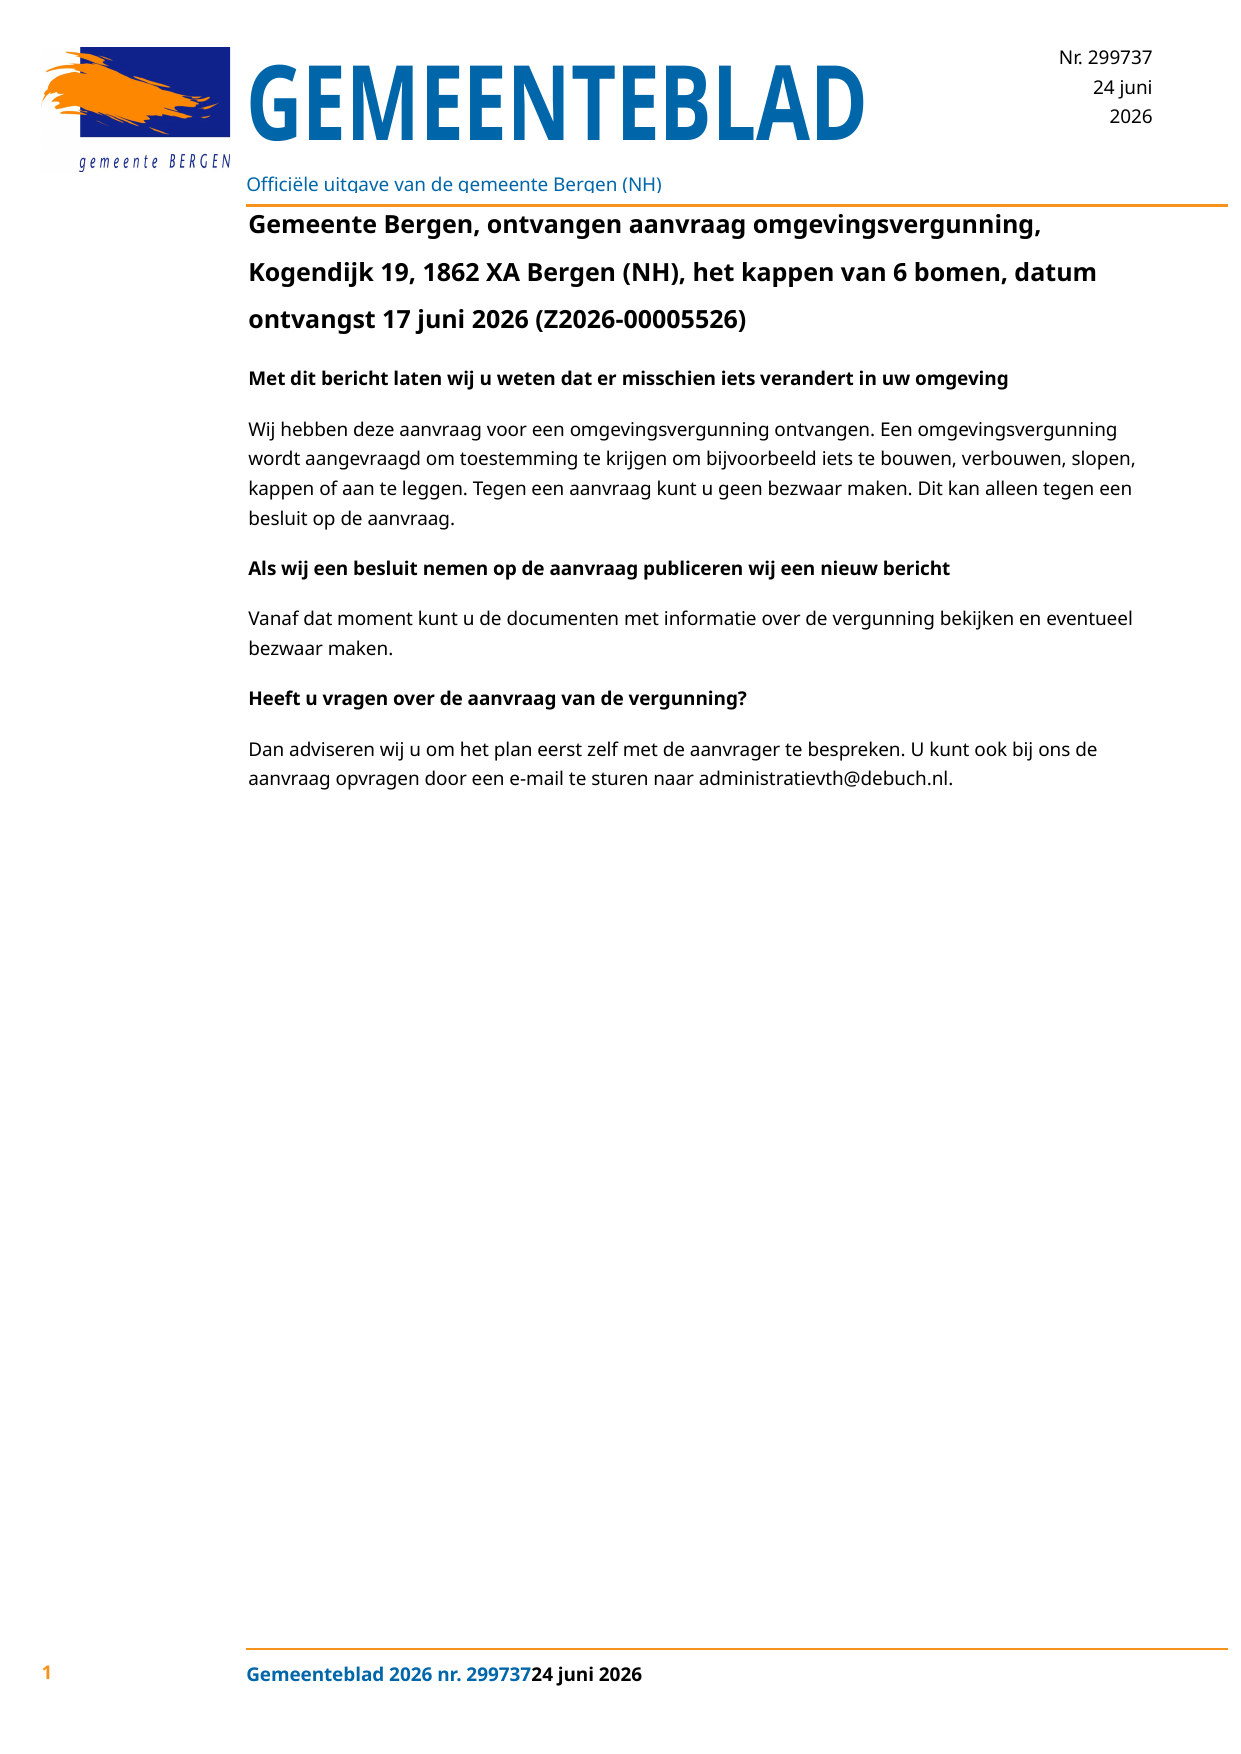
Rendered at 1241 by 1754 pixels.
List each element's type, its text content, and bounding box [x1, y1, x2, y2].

text Als wij een besluit nemen op de aanvraag publiceren wij een nieuw bericht [248, 555, 1152, 581]
text Met dit bericht laten wij u weten dat er misschien iets verandert in uw omgeving [248, 366, 1152, 391]
text Gemeente Bergen, ontvangen aanvraag omgevingsvergunning, Kogendijk 19, 1862 XA Bergen (NH), het kappen van 6 bomen, datum ontvangst 17 juni 2026 (Z2026-00005526) [248, 207, 1152, 336]
text Dan adviseren wij u om het plan eerst zelf met de aanvrager te bespreken. U kunt ook bij ons de aanvraag opvragen door een e-mail te sturen naar administratievth@debuch.nl. [248, 736, 1152, 791]
picture [41, 47, 231, 172]
text Vanaf dat moment kunt u de documenten met informatie over de vergunning bekijken en eventueel bezwaar maken. [248, 606, 1152, 661]
text Heeft u vragen over de aanvraag van de vergunning? [248, 686, 1152, 711]
text Wij hebben deze aanvraag voor een omgevingsvergunning ontvangen. Een omgevingsvergunning wordt aangevraagd om toestemming te krijgen om bijvoorbeeld iets te bouwen, verbouwen, slopen, kappen of aan te leggen. Tegen een aanvraag kunt u geen bezwaar maken. Dit kan alleen tegen een besluit op de aanvraag. [248, 416, 1152, 530]
